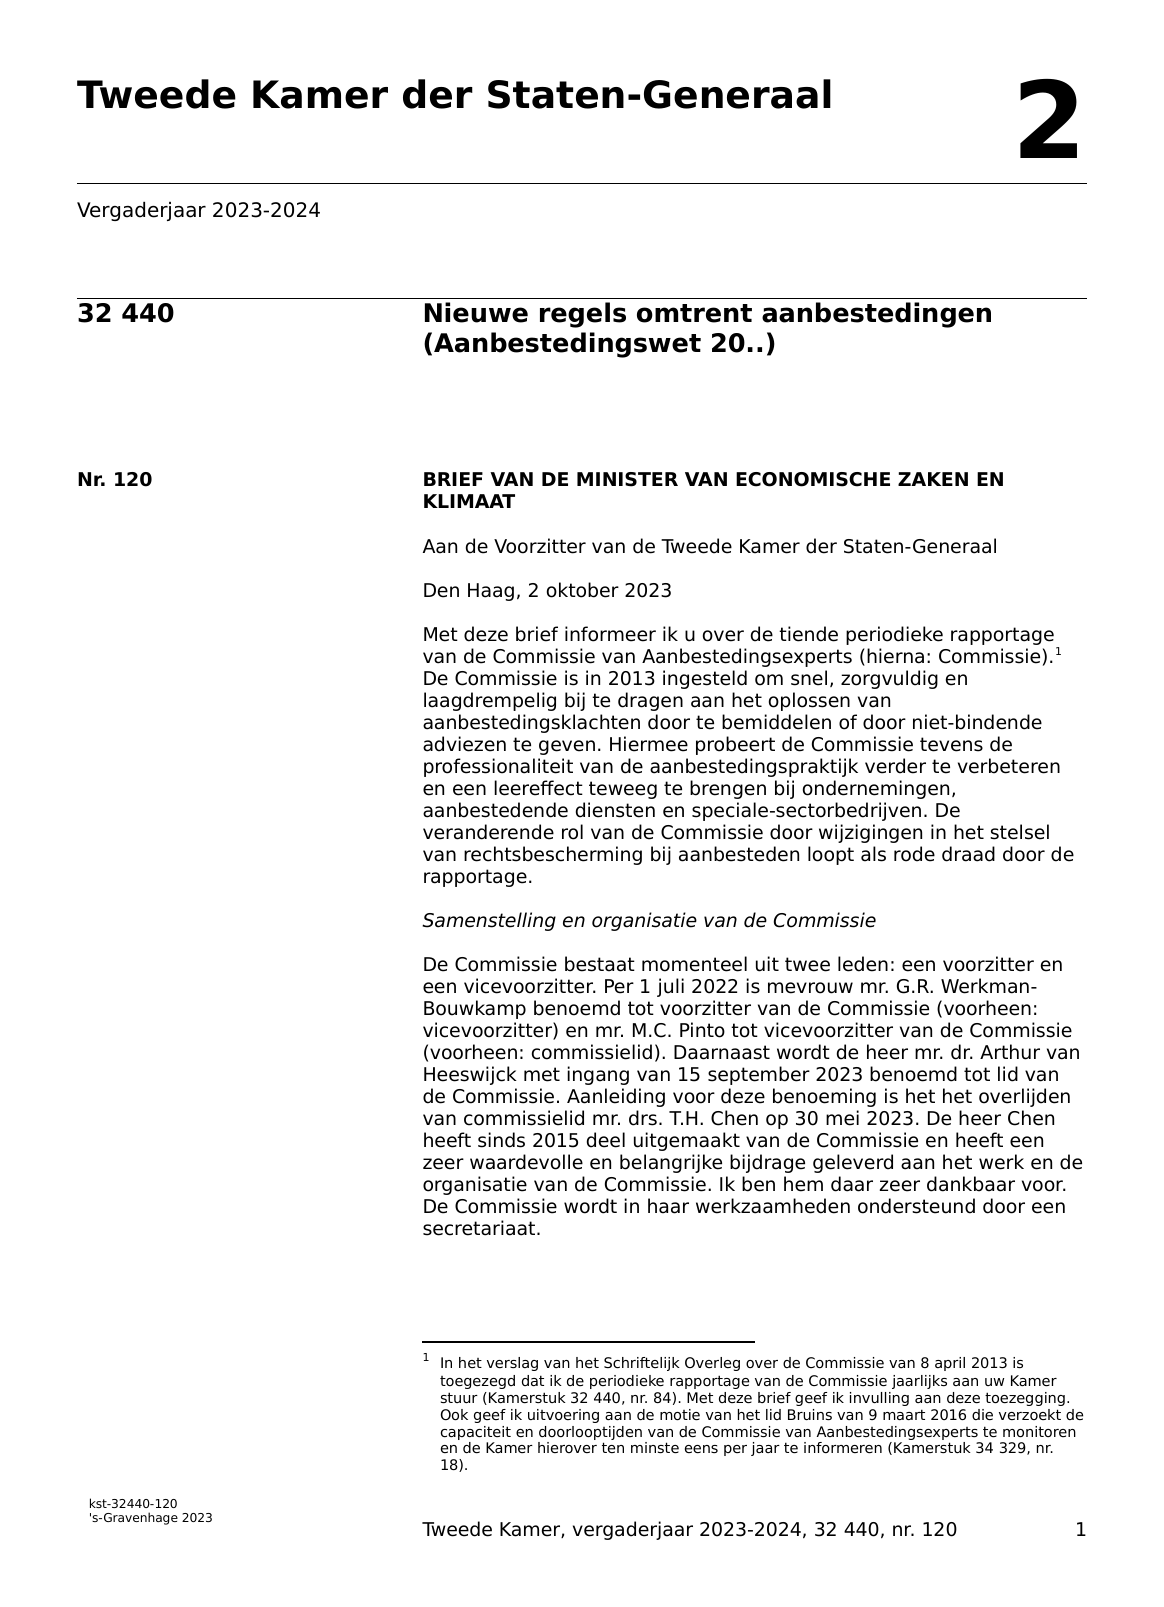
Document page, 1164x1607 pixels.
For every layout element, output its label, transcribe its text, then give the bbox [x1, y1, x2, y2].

text Den Haag, 2 oktober 2023 [422, 580, 1087, 602]
subtitle Samenstelling en organisatie van de Commissie [422, 910, 1087, 932]
subtitle Nr. 120 BRIEF VAN DE MINISTER VAN ECONOMISCHE ZAKEN EN KLIMAAT [77, 469, 1087, 513]
text Met deze brief informeer ik u over de tiende periodieke rapportage van de Commissie van Aanbestedingsexperts (hierna: Commissie). De Commissie is in 2013 ingesteld om snel, zorgvuldig en laagdrempelig bij te dragen aan het oplossen van aanbestedingsklachten door te bemiddelen of door niet-bindende adviezen te geven. Hiermee probeert de Commissie tevens de professionaliteit van de aanbestedingspraktijk verder te verbeteren en een leereffect teweeg te brengen bij ondernemingen, aanbestedende diensten en speciale-sectorbedrijven. De veranderende rol van de Commissie door wijzigingen in het stelsel van rechtsbescherming bij aanbesteden loopt als rode draad door de rapportage. [422, 624, 1087, 888]
table_header 2 [886, 59, 1087, 183]
text De Commissie bestaat momenteel uit twee leden: een voorzitter en een vicevoorzitter. Per 1 juli 2022 is mevrouw mr. G.R. Werkman-Bouwkamp benoemd tot voorzitter van de Commissie (voorheen: vicevoorzitter) en mr. M.C. Pinto tot vicevoorzitter van de Commissie (voorheen: commissielid). Daarnaast wordt de heer mr. dr. Arthur van Heeswijck met ingang van 15 september 2023 benoemd tot lid van de Commissie. Aanleiding voor deze benoeming is het het overlijden van commissielid mr. drs. T.H. Chen op 30 mei 2023. De heer Chen heeft sinds 2015 deel uitgemaakt van de Commissie en heeft een zeer waardevolle en belangrijke bijdrage geleverd aan het werk en de organisatie van de Commissie. Ik ben hem daar zeer dankbaar voor. De Commissie wordt in haar werkzaamheden ondersteund door een secretariaat. [422, 954, 1087, 1240]
text 's-Gravenhage 2023 [88, 1511, 323, 1525]
text Aan de Voorzitter van de Tweede Kamer der Staten-Generaal [422, 536, 1087, 557]
text In het verslag van het Schriftelijk Overleg over de Commissie van 8 april 2013 is toegezegd dat ik de periodieke rapportage van de Commissie jaarlijks aan uw Kamer stuur (Kamerstuk 32 440, nr. 84). Met deze brief geef ik invulling aan deze toezegging. Ook geef ik uitvoering aan de motie van het lid Bruins van 9 maart 2016 die verzoekt de capaciteit en doorlooptijden van de Commissie van Aanbestedingsexperts te monitoren en de Kamer hierover ten minste eens per jaar te informeren (Kamerstuk 34 329, nr. 18). [422, 1351, 1087, 1474]
subtitle 32 440 Nieuwe regels omtrent aanbestedingen (Aanbestedingswet 20..) [77, 299, 1087, 358]
table_header Tweede Kamer der Staten-Generaal [77, 59, 886, 183]
text kst-32440-120 [88, 1497, 323, 1511]
table_cell Vergaderjaar 2023-2024 [77, 184, 1087, 298]
